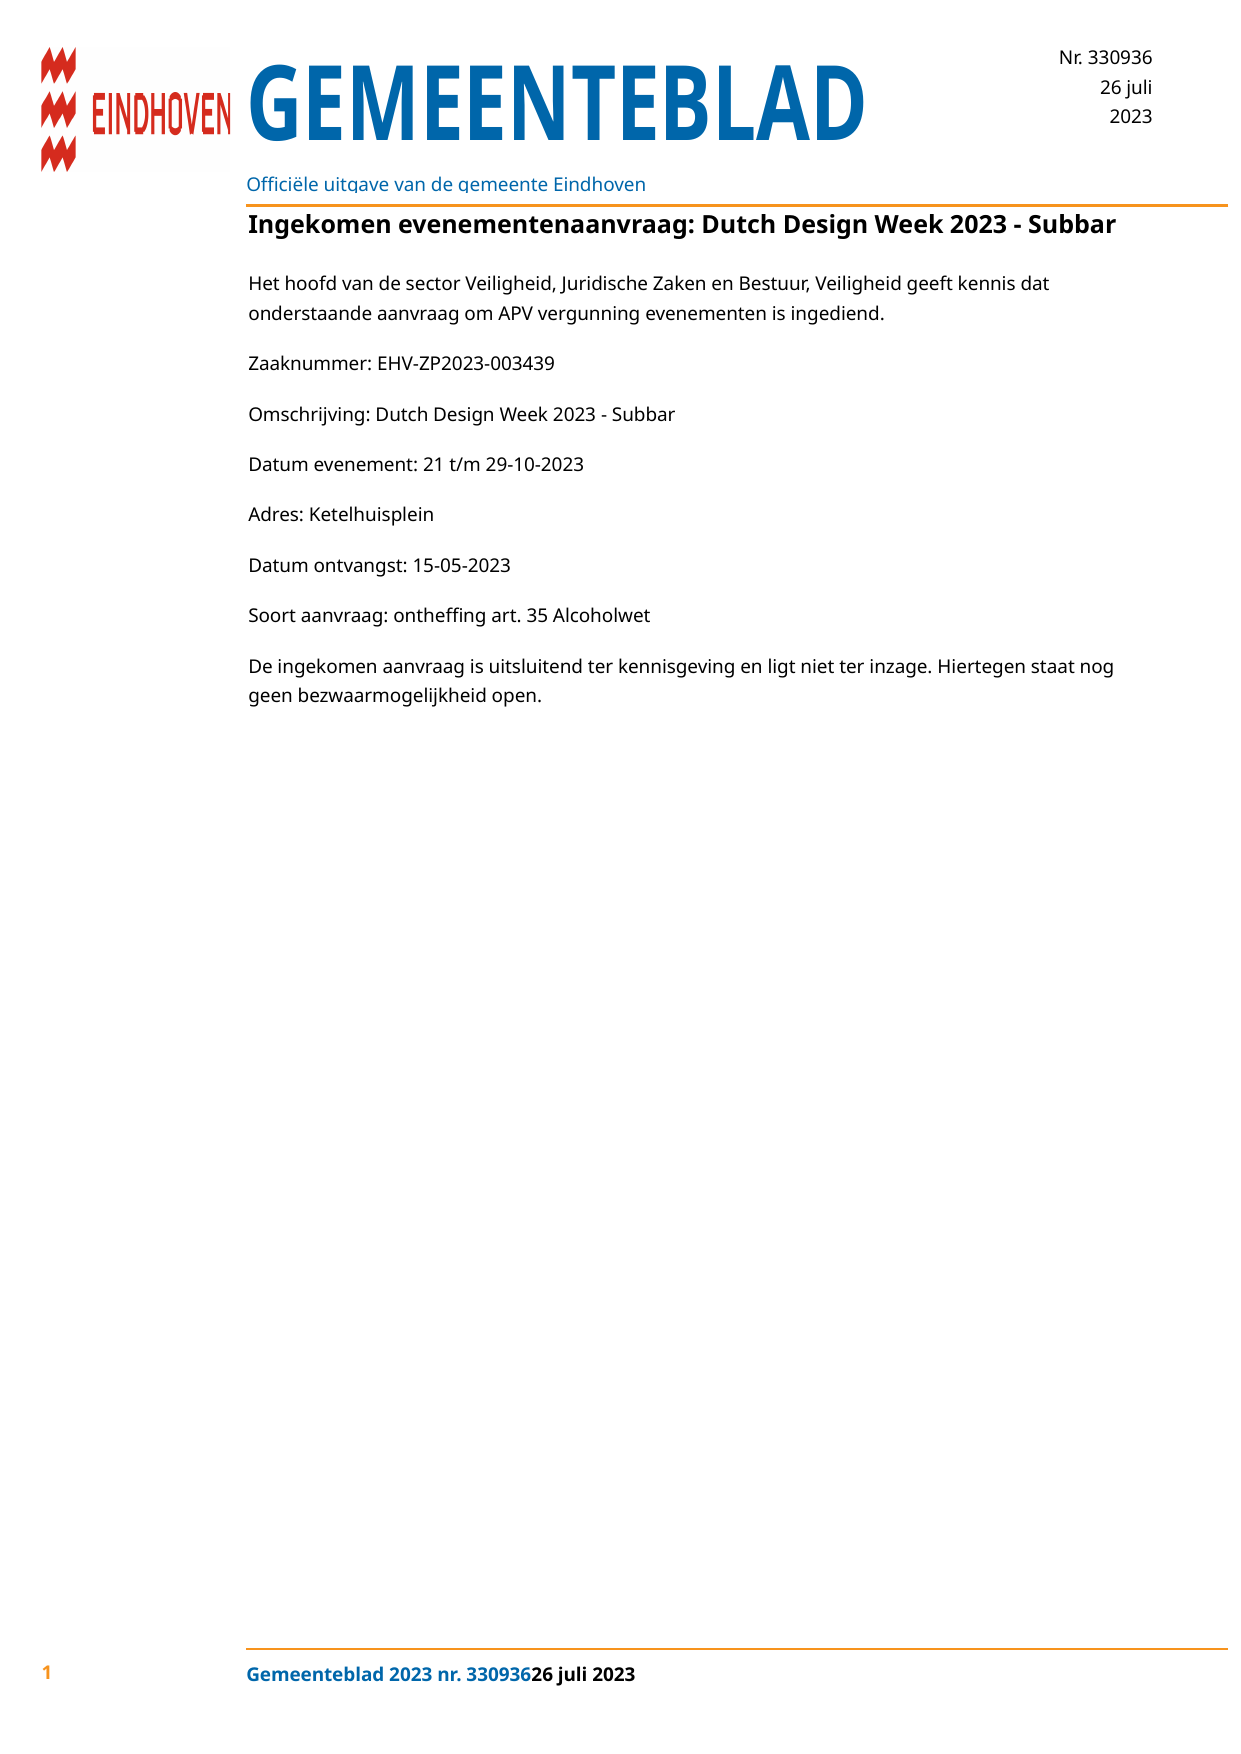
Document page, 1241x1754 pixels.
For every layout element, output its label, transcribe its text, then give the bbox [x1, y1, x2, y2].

text De ingekomen aanvraag is uitsluitend ter kennisgeving en ligt niet ter inzage. Hiertegen staat nog geen bezwaarmogelijkheid open. [248, 653, 1152, 708]
text Omschrijving: Dutch Design Week 2023 - Subbar [248, 401, 1152, 426]
text Ingekomen evenementenaanvraag: Dutch Design Week 2023 - Subbar [248, 207, 1152, 241]
text Het hoofd van de sector Veiligheid, Juridische Zaken en Bestuur, Veiligheid geeft kennis dat onderstaande aanvraag om APV vergunning evenementen is ingediend. [248, 270, 1152, 326]
text Adres: Ketelhuisplein [248, 502, 1152, 527]
picture [41, 47, 231, 172]
text Datum evenement: 21 t/m 29-10-2023 [248, 451, 1152, 477]
text Zaaknummer: EHV-ZP2023-003439 [248, 350, 1152, 376]
text Soort aanvraag: ontheffing art. 35 Alcoholwet [248, 602, 1152, 628]
text Datum ontvangst: 15-05-2023 [248, 552, 1152, 578]
